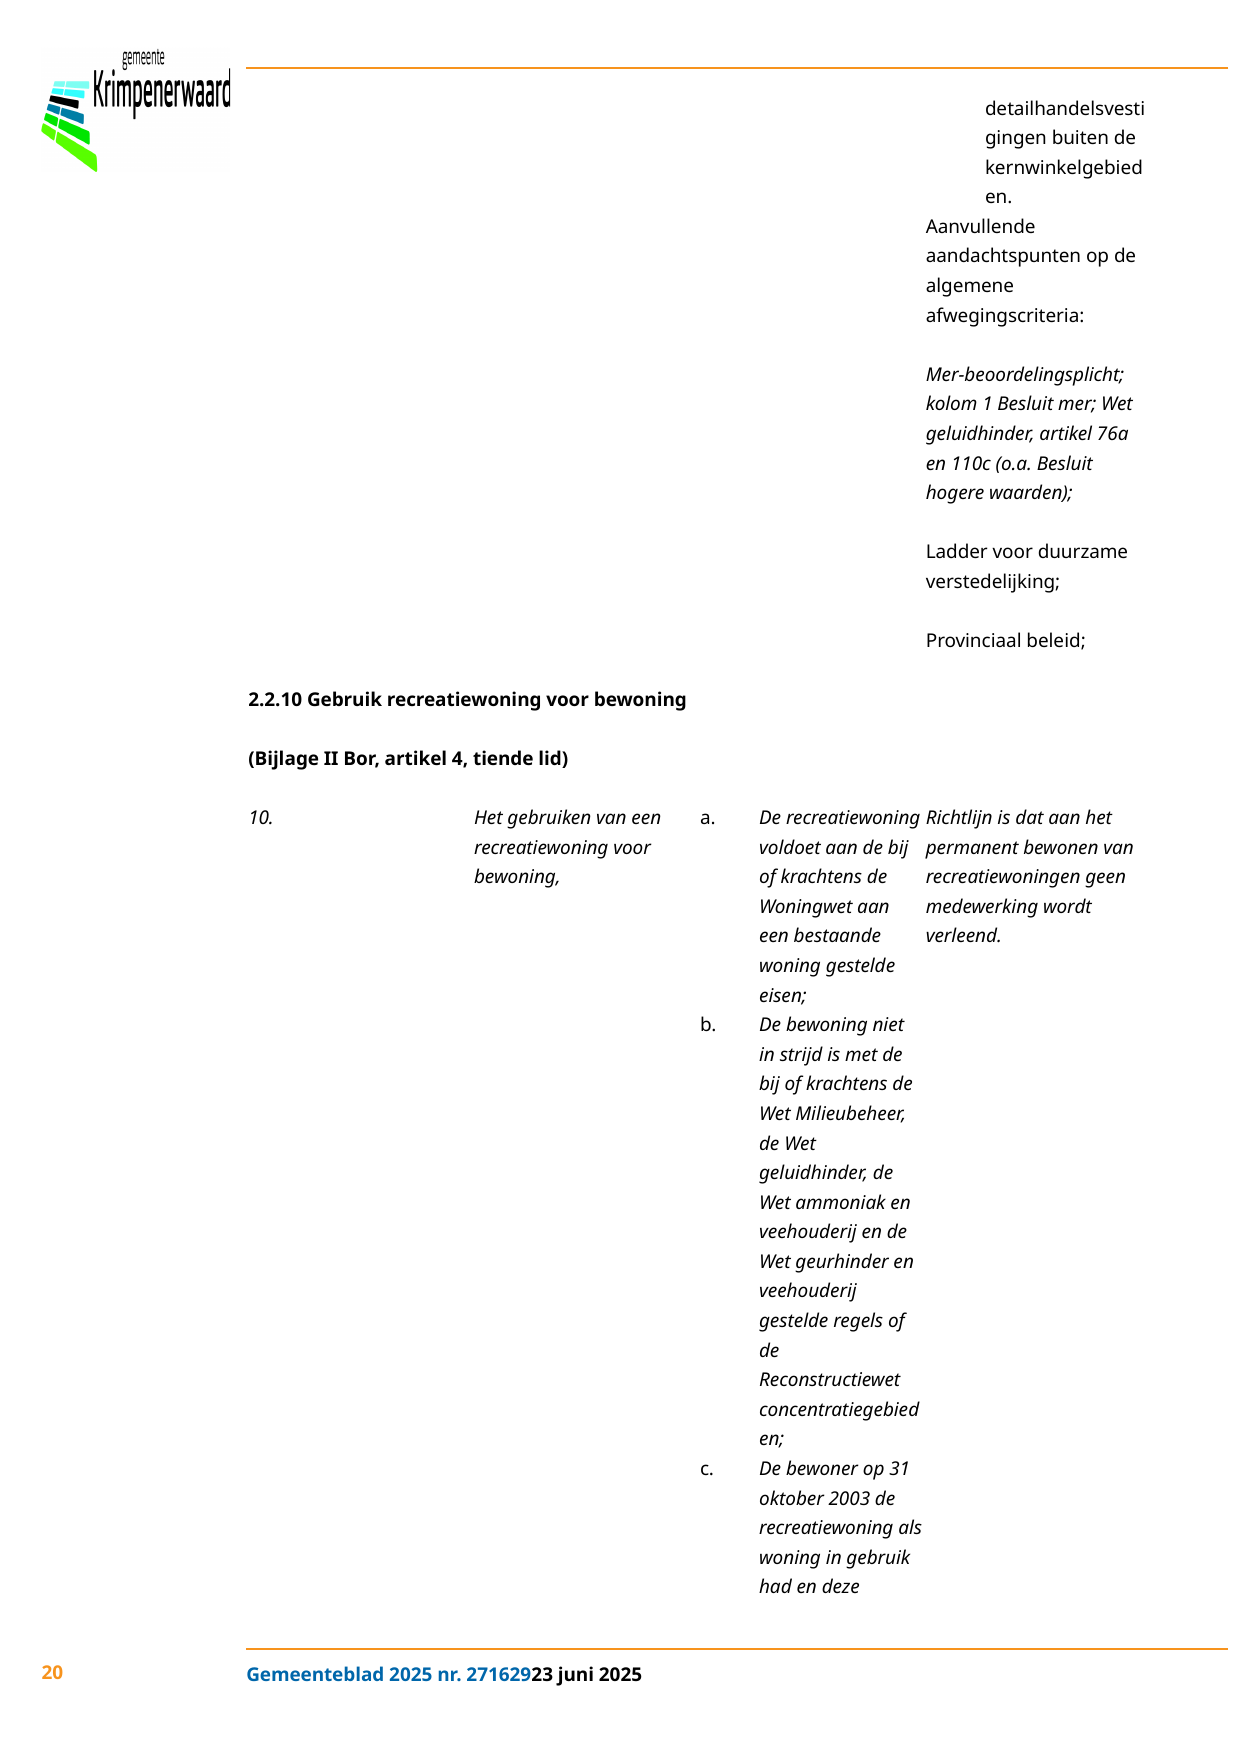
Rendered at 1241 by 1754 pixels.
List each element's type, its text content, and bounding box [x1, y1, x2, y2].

table_header [248, 95, 474, 653]
table_header Richtlijn is dat aan het permanent bewonen van recreatiewoningen geen medewerking wordt verleend. [926, 804, 1152, 1599]
table_header 10. [248, 804, 474, 1599]
table_header [474, 95, 700, 653]
picture [41, 47, 231, 172]
text 2.2.10 Gebruik recreatiewoning voor bewoning [248, 686, 1152, 712]
text (Bijlage II Bor, artikel 4, tiende lid) [248, 745, 1152, 771]
table_header Het gebruiken van een recreatiewoning voor bewoning, [474, 804, 700, 1599]
table_header De recreatiewoning voldoet aan de bij of krachtens de Woningwet aan een bestaande woning gestelde eisen; De bewoning niet in strijd is met de bij of krachtens de Wet Milieubeheer, de Wet geluidhinder, de Wet ammoniak en veehouderij en de Wet geurhinder en veehouderij gestelde regels of de Reconstructiewet concentratiegebieden; De bewoner op 31 oktober 2003 de recreatiewoning als woning in gebruik had en deze [700, 804, 926, 1599]
table_header detailhandelsvestigingen buiten de kernwinkelgebieden. Aanvullende aandachtspunten op de algemene afwegingscriteria: Mer-beoordelingsplicht; kolom 1 Besluit mer; Wet geluidhinder, artikel 76a en 110c (o.a. Besluit hogere waarden); Ladder voor duurzame verstedelijking; Provinciaal beleid; [926, 95, 1152, 653]
table_header - [700, 95, 926, 653]
